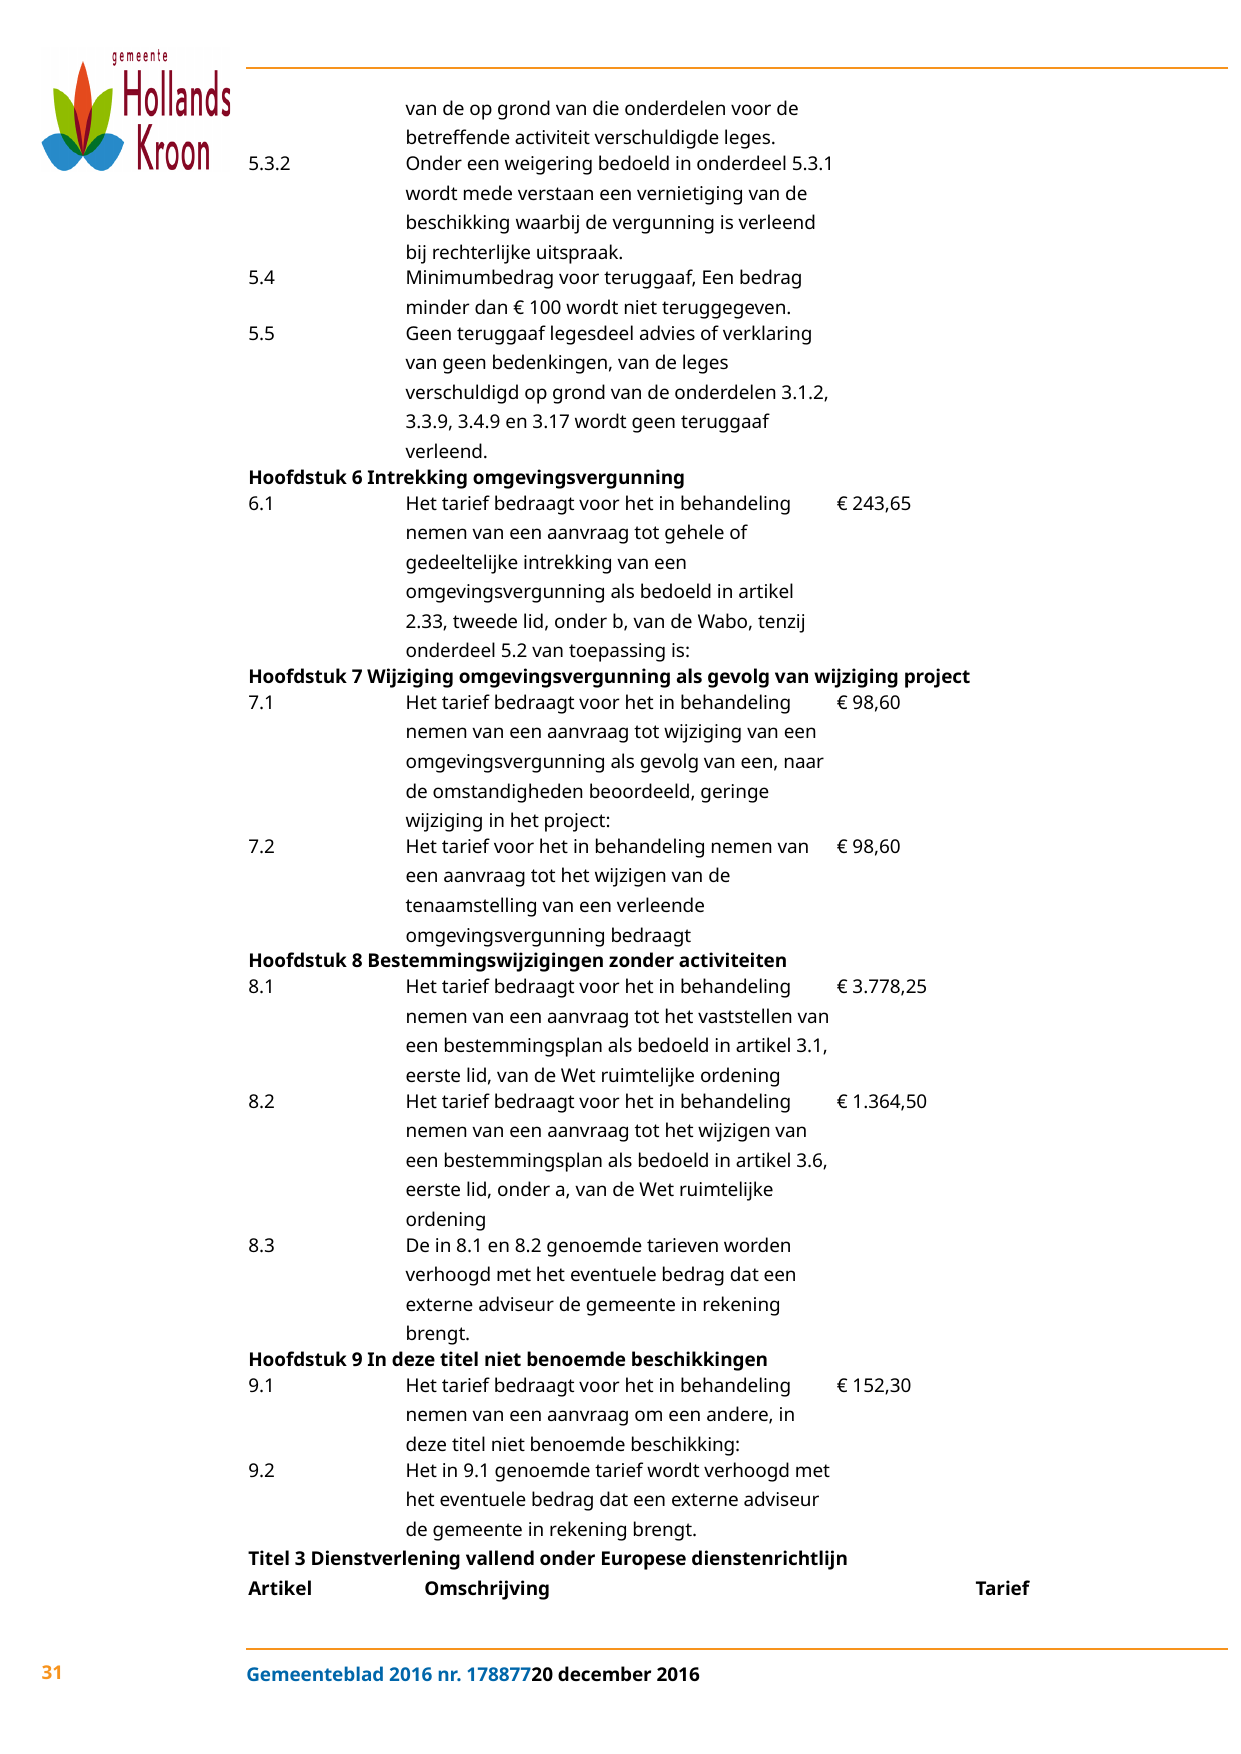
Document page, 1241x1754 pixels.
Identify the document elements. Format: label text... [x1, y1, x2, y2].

table_cell 9.1 [248, 1372, 405, 1457]
table_cell 7.2 [248, 833, 405, 948]
table_cell € 98,60 [837, 833, 994, 948]
table_cell € 3.778,25 [837, 973, 994, 1088]
table_header Tarief [975, 1575, 1152, 1601]
table_cell [994, 1088, 1152, 1232]
table_cell [994, 1232, 1152, 1346]
table_cell € 243,65 [837, 490, 994, 663]
table_cell van de op grond van die onderdelen voor de betreffende activiteit verschuldigde leges. [405, 95, 837, 150]
table_cell 7.1 [248, 689, 405, 833]
table_cell 8.3 [248, 1232, 405, 1346]
table_cell Het in 9.1 genoemde tarief wordt verhoogd met het eventuele bedrag dat een externe adviseur de gemeente in rekening brengt. [405, 1457, 837, 1542]
table_cell Hoofdstuk 9 In deze titel niet benoemde beschikkingen [248, 1346, 1152, 1372]
table_cell [994, 150, 1152, 264]
table_cell 8.1 [248, 973, 405, 1088]
table_cell [994, 833, 1152, 948]
table_cell [837, 1232, 994, 1346]
table_cell Onder een weigering bedoeld in onderdeel 5.3.1 wordt mede verstaan een vernietiging van de beschikking waarbij de vergunning is verleend bij rechterlijke uitspraak. [405, 150, 837, 264]
table_cell [837, 265, 994, 320]
table_cell Het tarief bedraagt voor het in behandeling nemen van een aanvraag om een andere, in deze titel niet benoemde beschikking: [405, 1372, 837, 1457]
table_cell Het tarief voor het in behandeling nemen van een aanvraag tot het wijzigen van de tenaamstelling van een verleende omgevingsvergunning bedraagt [405, 833, 837, 948]
table_cell 9.2 [248, 1457, 405, 1542]
table_cell € 152,30 [837, 1372, 994, 1457]
table_cell [837, 1457, 994, 1542]
table_header Omschrijving [424, 1575, 975, 1601]
table_cell [994, 1457, 1152, 1542]
table_cell 5.5 [248, 320, 405, 464]
table_cell Het tarief bedraagt voor het in behandeling nemen van een aanvraag tot wijziging van een omgevingsvergunning als gevolg van een, naar de omstandigheden beoordeeld, geringe wijziging in het project: [405, 689, 837, 833]
table_cell [994, 689, 1152, 833]
table_cell 5.4 [248, 265, 405, 320]
table_cell 8.2 [248, 1088, 405, 1232]
table_cell Hoofdstuk 7 Wijziging omgevingsvergunning als gevolg van wijziging project [248, 663, 1152, 689]
table_cell Geen teruggaaf legesdeel advies of verklaring van geen bedenkingen, van de leges verschuldigd op grond van de onderdelen 3.1.2, 3.3.9, 3.4.9 en 3.17 wordt geen teruggaaf verleend. [405, 320, 837, 464]
table_cell Minimumbedrag voor teruggaaf, Een bedrag minder dan € 100 wordt niet teruggegeven. [405, 265, 837, 320]
text Titel 3 Dienstverlening vallend onder Europese dienstenrichtlijn [248, 1545, 1152, 1571]
table_cell Hoofdstuk 6 Intrekking omgevingsvergunning [248, 464, 1152, 490]
table_cell Het tarief bedraagt voor het in behandeling nemen van een aanvraag tot gehele of gedeeltelijke intrekking van een omgevingsvergunning als bedoeld in artikel 2.33, tweede lid, onder b, van de Wabo, tenzij onderdeel 5.2 van toepassing is: [405, 490, 837, 663]
table_cell Het tarief bedraagt voor het in behandeling nemen van een aanvraag tot het vaststellen van een bestemmingsplan als bedoeld in artikel 3.1, eerste lid, van de Wet ruimtelijke ordening [405, 973, 837, 1088]
table_cell [994, 973, 1152, 1088]
table_cell [837, 150, 994, 264]
table_cell Hoofdstuk 8 Bestemmingswijzigingen zonder activiteiten [248, 948, 1152, 973]
table_cell [248, 95, 405, 150]
table_cell [994, 95, 1152, 150]
table_cell [837, 320, 994, 464]
table_cell [994, 320, 1152, 464]
picture [41, 47, 231, 172]
table_cell 5.3.2 [248, 150, 405, 264]
table_cell [837, 95, 994, 150]
table_header Artikel [248, 1575, 424, 1601]
table_cell [994, 1372, 1152, 1457]
table_cell [994, 490, 1152, 663]
table_cell De in 8.1 en 8.2 genoemde tarieven worden verhoogd met het eventuele bedrag dat een externe adviseur de gemeente in rekening brengt. [405, 1232, 837, 1346]
table_cell € 1.364,50 [837, 1088, 994, 1232]
table_cell € 98,60 [837, 689, 994, 833]
table_cell 6.1 [248, 490, 405, 663]
table_cell [994, 265, 1152, 320]
table_cell Het tarief bedraagt voor het in behandeling nemen van een aanvraag tot het wijzigen van een bestemmingsplan als bedoeld in artikel 3.6, eerste lid, onder a, van de Wet ruimtelijke ordening [405, 1088, 837, 1232]
